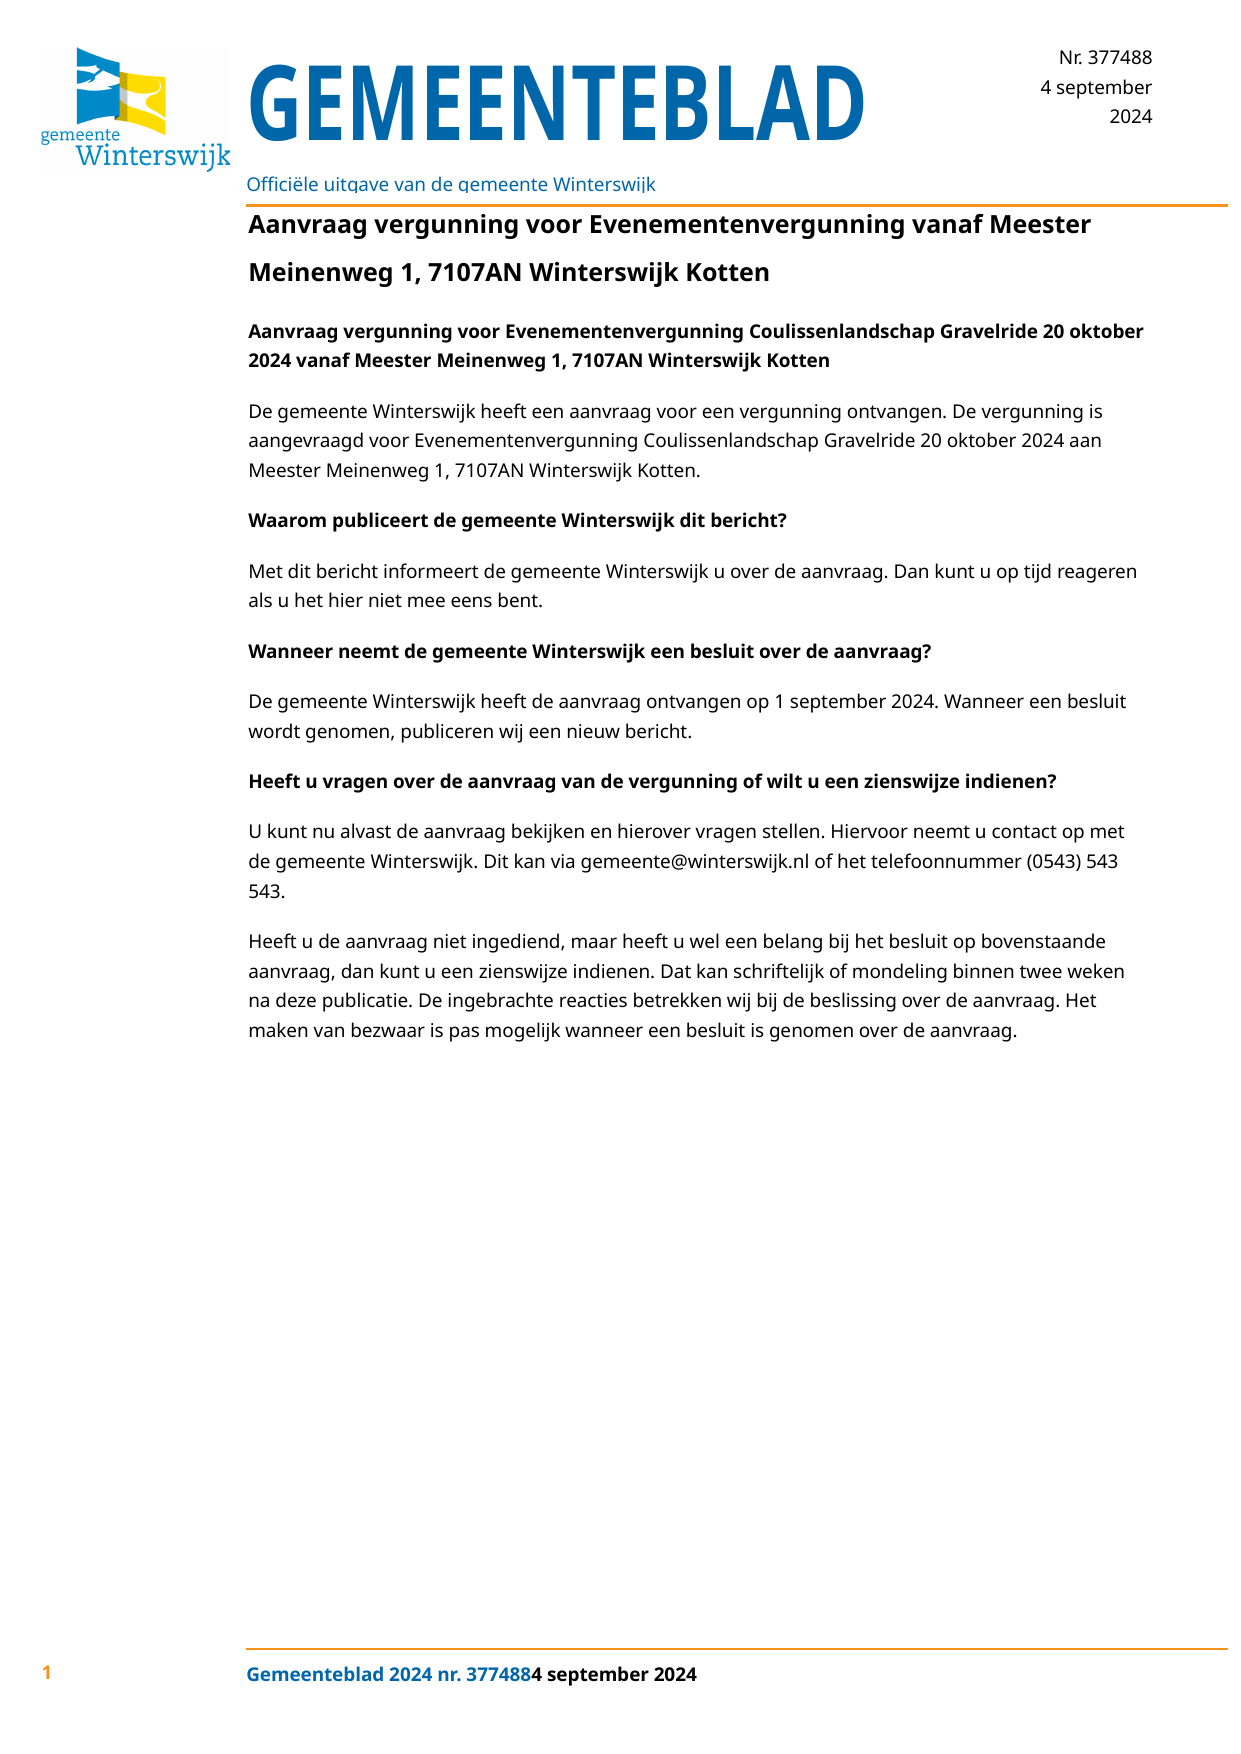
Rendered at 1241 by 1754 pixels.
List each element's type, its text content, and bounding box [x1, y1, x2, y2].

text Heeft u de aanvraag niet ingediend, maar heeft u wel een belang bij het besluit op bovenstaande aanvraag, dan kunt u een zienswijze indienen. Dat kan schriftelijk of mondeling binnen twee weken na deze publicatie. De ingebrachte reacties betrekken wij bij de beslissing over de aanvraag. Het maken van bezwaar is pas mogelijk wanneer een besluit is genomen over de aanvraag. [248, 928, 1152, 1043]
text Met dit bericht informeert de gemeente Winterswijk u over de aanvraag. Dan kunt u op tijd reageren als u het hier niet mee eens bent. [248, 558, 1152, 613]
picture [225, 153, 231, 162]
text De gemeente Winterswijk heeft een aanvraag voor een vergunning ontvangen. De vergunning is aangevraagd voor Evenementenvergunning Coulissenlandschap Gravelride 20 oktober 2024 aan Meester Meinenweg 1, 7107AN Winterswijk Kotten. [248, 398, 1152, 483]
text Heeft u vragen over de aanvraag van de vergunning of wilt u een zienswijze indienen? [248, 768, 1152, 794]
text Aanvraag vergunning voor Evenementenvergunning Coulissenlandschap Gravelride 20 oktober 2024 vanaf Meester Meinenweg 1, 7107AN Winterswijk Kotten [248, 318, 1152, 373]
text U kunt nu alvast de aanvraag bekijken en hierover vragen stellen. Hiervoor neemt u contact op met de gemeente Winterswijk. Dit kan via gemeente@winterswijk.nl of het telefoonnummer (0543) 543 543. [248, 819, 1152, 904]
text Aanvraag vergunning voor Evenementenvergunning vanaf Meester Meinenweg 1, 7107AN Winterswijk Kotten [248, 207, 1152, 288]
picture [41, 47, 231, 172]
text De gemeente Winterswijk heeft de aanvraag ontvangen op 1 september 2024. Wanneer een besluit wordt genomen, publiceren wij een nieuw bericht. [248, 688, 1152, 744]
text Wanneer neemt de gemeente Winterswijk een besluit over de aanvraag? [248, 638, 1152, 664]
text Waarom publiceert de gemeente Winterswijk dit bericht? [248, 507, 1152, 533]
